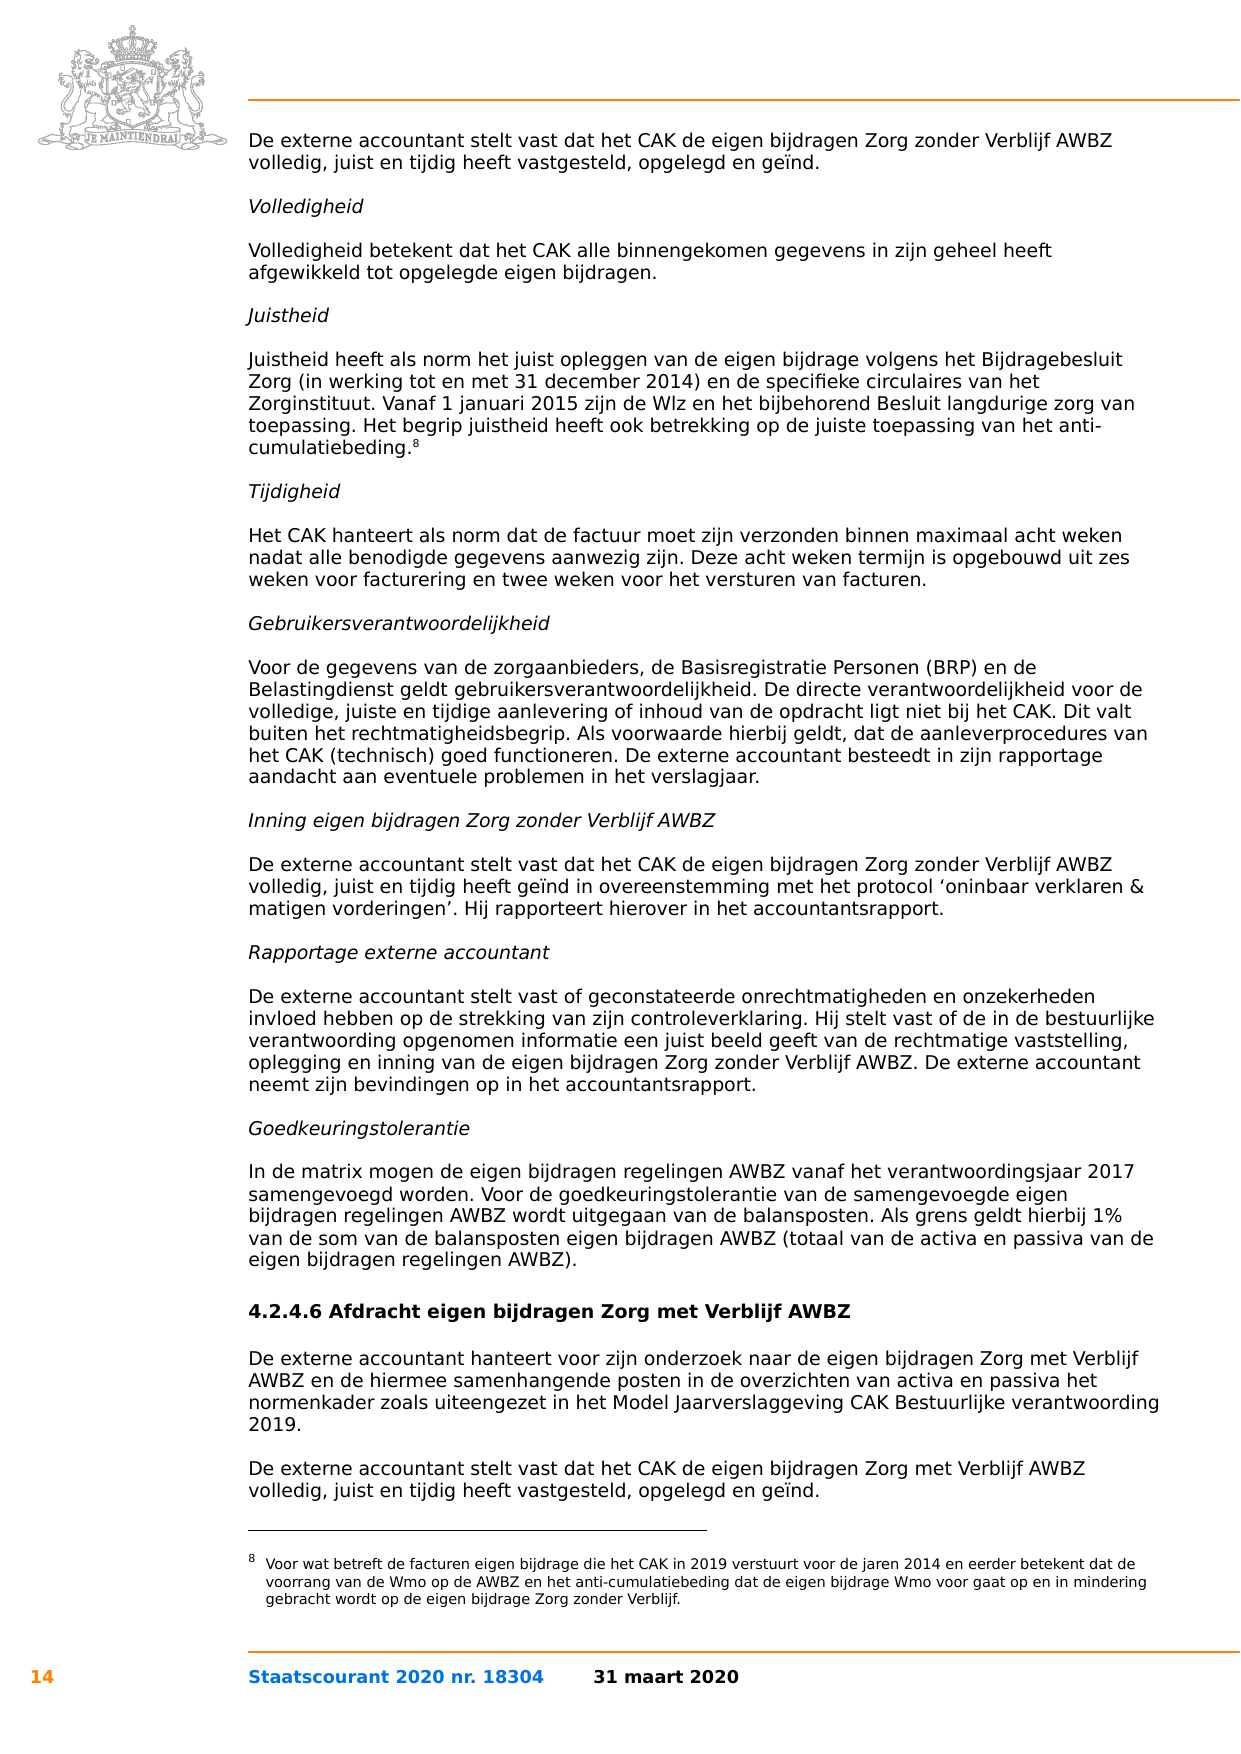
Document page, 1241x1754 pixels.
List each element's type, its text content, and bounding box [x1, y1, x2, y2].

text Voor wat betreft de facturen eigen bijdrage die het CAK in 2019 verstuurt voor de jaren 2014 en eerder betekent dat de voorrang van de Wmo op de AWBZ en het anti-cumulatiebeding dat de eigen bijdrage Wmo voor gaat op en in mindering gebracht wordt op de eigen bijdrage Zorg zonder Verblijf. [248, 1552, 1163, 1608]
subtitle Juistheid [248, 305, 1163, 327]
text De externe accountant hanteert voor zijn onderzoek naar de eigen bijdragen Zorg met Verblijf AWBZ en de hiermee samenhangende posten in de overzichten van activa en passiva het normenkader zoals uiteengezet in het Model Jaarverslaggeving CAK Bestuurlijke verantwoording 2019. [248, 1348, 1163, 1436]
subtitle Inning eigen bijdragen Zorg zonder Verblijf AWBZ [248, 810, 1163, 832]
text De externe accountant stelt vast dat het CAK de eigen bijdragen Zorg met Verblijf AWBZ volledig, juist en tijdig heeft vastgesteld, opgelegd en geïnd. [248, 1458, 1163, 1502]
subtitle Goedkeuringstolerantie [248, 1118, 1163, 1139]
text Voor de gegevens van de zorgaanbieders, de Basisregistratie Personen (BRP) en de Belastingdienst geldt gebruikersverantwoordelijkheid. De directe verantwoordelijkheid voor de volledige, juiste en tijdige aanlevering of inhoud van de opdracht ligt niet bij het CAK. Dit valt buiten het rechtmatigheidsbegrip. Als voorwaarde hierbij geldt, dat de aanleverprocedures van het CAK (technisch) goed functioneren. De externe accountant besteedt in zijn rapportage aandacht aan eventuele problemen in het verslagjaar. [248, 657, 1163, 788]
text Volledigheid betekent dat het CAK alle binnengekomen gegevens in zijn geheel heeft afgewikkeld tot opgelegde eigen bijdragen. [248, 239, 1163, 283]
text Juistheid heeft als norm het juist opleggen van de eigen bijdrage volgens het Bijdragebesluit Zorg (in werking tot en met 31 december 2014) en de specifieke circulaires van het Zorginstituut. Vanaf 1 januari 2015 zijn de Wlz en het bijbehorend Besluit langdurige zorg van toepassing. Het begrip juistheid heeft ook betrekking op de juiste toepassing van het anti-cumulatiebeding. [248, 349, 1163, 459]
text Het CAK hanteert als norm dat de factuur moet zijn verzonden binnen maximaal acht weken nadat alle benodigde gegevens aanwezig zijn. Deze acht weken termijn is opgebouwd uit zes weken voor facturering en twee weken voor het versturen van facturen. [248, 525, 1163, 591]
text De externe accountant stelt vast dat het CAK de eigen bijdragen Zorg zonder Verblijf AWBZ volledig, juist en tijdig heeft geïnd in overeenstemming met het protocol ‘oninbaar verklaren & matigen vorderingen’. Hij rapporteert hierover in het accountantsrapport. [248, 854, 1163, 920]
picture [38, 25, 227, 150]
text De externe accountant stelt vast of geconstateerde onrechtmatigheden en onzekerheden invloed hebben op de strekking van zijn controleverklaring. Hij stelt vast of de in de bestuurlijke verantwoording opgenomen informatie een juist beeld geeft van de rechtmatige vaststelling, oplegging en inning van de eigen bijdragen Zorg zonder Verblijf AWBZ. De externe accountant neemt zijn bevindingen op in het accountantsrapport. [248, 986, 1163, 1096]
subtitle 4.2.4.6 Afdracht eigen bijdragen Zorg met Verblijf AWBZ [248, 1301, 1163, 1323]
text De externe accountant stelt vast dat het CAK de eigen bijdragen Zorg zonder Verblijf AWBZ volledig, juist en tijdig heeft vastgesteld, opgelegd en geïnd. [248, 130, 1163, 174]
subtitle Volledigheid [248, 196, 1163, 218]
subtitle Gebruikersverantwoordelijkheid [248, 613, 1163, 635]
subtitle Tijdigheid [248, 481, 1163, 503]
subtitle Rapportage externe accountant [248, 942, 1163, 964]
text In de matrix mogen de eigen bijdragen regelingen AWBZ vanaf het verantwoordingsjaar 2017 samengevoegd worden. Voor de goedkeuringstolerantie van de samengevoegde eigen bijdragen regelingen AWBZ wordt uitgegaan van de balansposten. Als grens geldt hierbij 1% van de som van de balansposten eigen bijdragen AWBZ (totaal van de activa en passiva van de eigen bijdragen regelingen AWBZ). [248, 1161, 1163, 1271]
